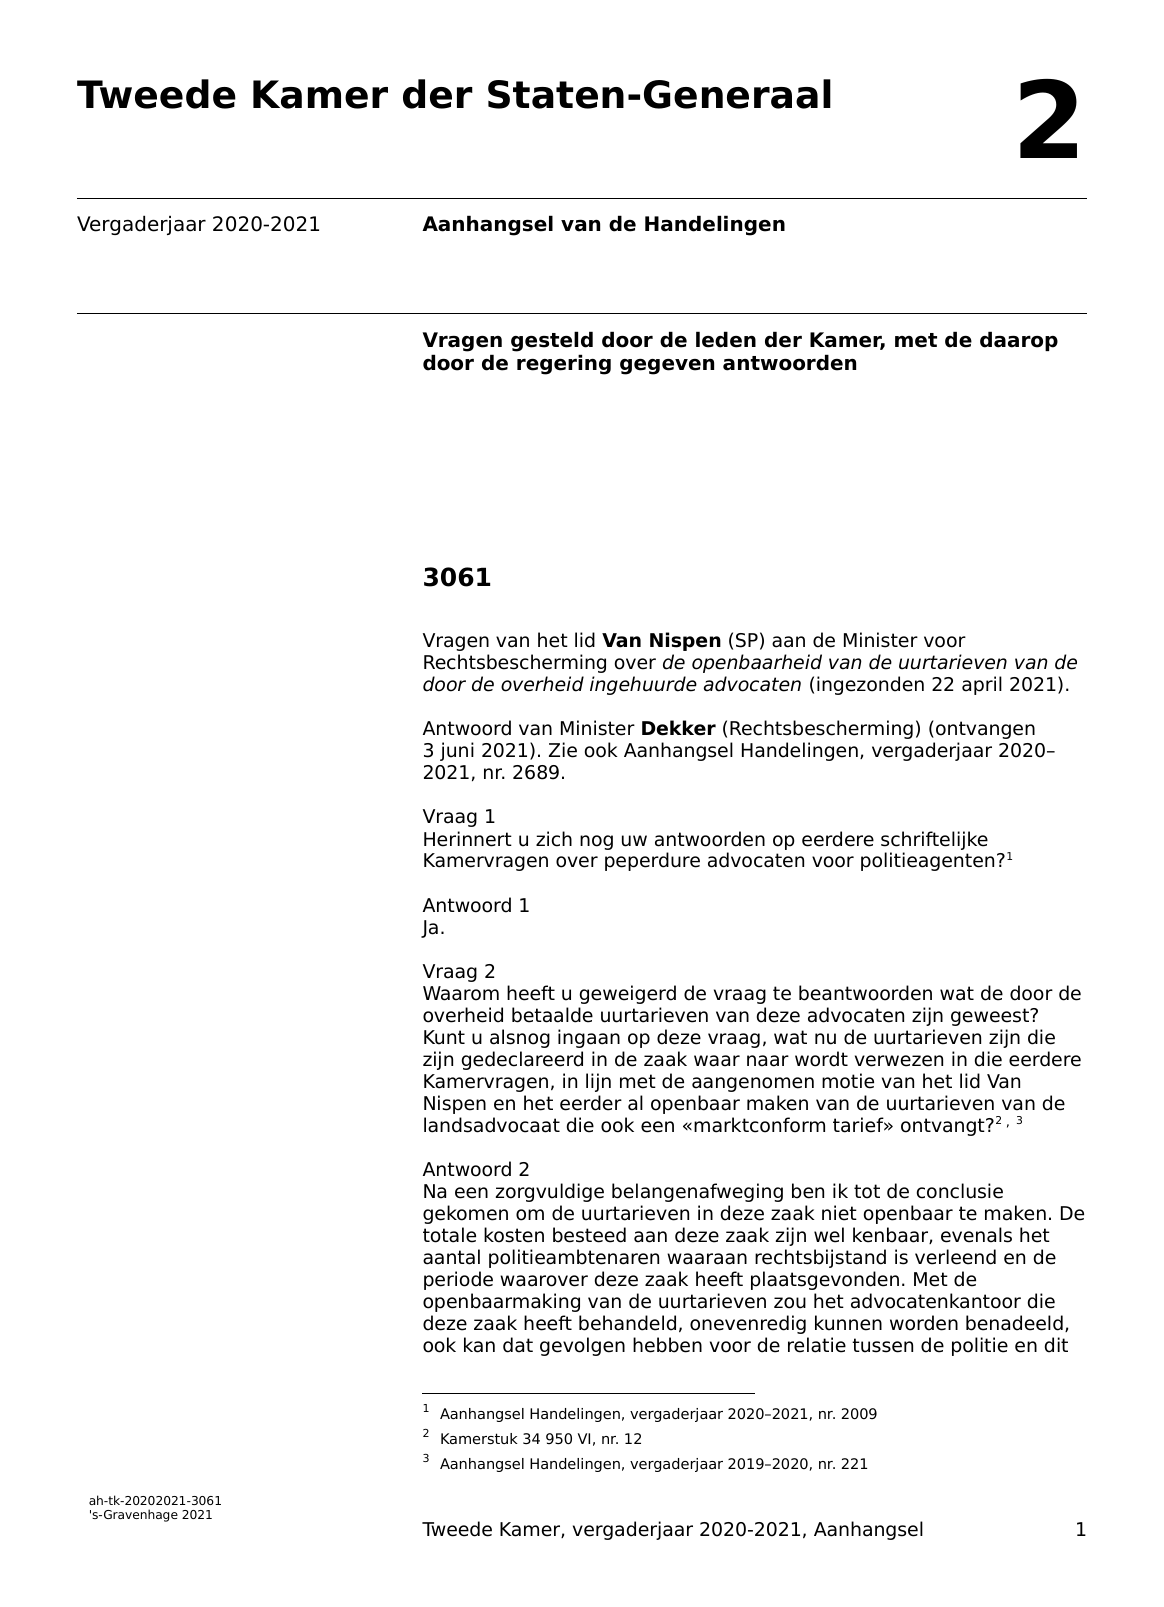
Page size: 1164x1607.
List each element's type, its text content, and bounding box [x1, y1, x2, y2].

text Antwoord 2 [422, 1159, 1087, 1181]
text Aanhangsel Handelingen, vergaderjaar 2020–2021, nr. 2009 [422, 1402, 1087, 1424]
text Aanhangsel Handelingen, vergaderjaar 2019–2020, nr. 221 [422, 1452, 1087, 1474]
text Antwoord van Minister Dekker (Rechtsbescherming) (ontvangen 3 juni 2021). Zie ook Aanhangsel Handelingen, vergaderjaar 2020–2021, nr. 2689. [422, 718, 1087, 784]
text Vraag 1 [422, 806, 1087, 828]
text Vragen van het lid Van Nispen (SP) aan de Minister voor Rechtsbescherming over de openbaarheid van de uurtarieven van de door de overheid ingehuurde advocaten (ingezonden 22 april 2021). [422, 630, 1087, 696]
table_cell Aanhangsel van de Handelingen [422, 199, 1087, 313]
text ah-tk-20202021-3061 [88, 1494, 323, 1508]
text Kamerstuk 34 950 VI, nr. 12 [422, 1427, 1087, 1449]
text 3061 [422, 563, 1087, 592]
table_cell Vragen gesteld door de leden der Kamer, met de daarop door de regering gegeven antwoorden [422, 314, 1087, 375]
table_cell [77, 314, 422, 375]
text Na een zorgvuldige belangenafweging ben ik tot de conclusie gekomen om de uurtarieven in deze zaak niet openbaar te maken. De totale kosten besteed aan deze zaak zijn wel kenbaar, evenals het aantal politieambtenaren waaraan rechtsbijstand is verleend en de periode waarover deze zaak heeft plaatsgevonden. Met de openbaarmaking van de uurtarieven zou het advocatenkantoor die deze zaak heeft behandeld, onevenredig kunnen worden benadeeld, ook kan dat gevolgen hebben voor de relatie tussen de politie en dit [422, 1181, 1087, 1357]
text Ja. [422, 917, 1087, 938]
table_header Tweede Kamer der Staten-Generaal [77, 59, 886, 198]
text Herinnert u zich nog uw antwoorden op eerdere schriftelijke Kamervragen over peperdure advocaten voor politieagenten? [422, 828, 1087, 872]
text Antwoord 1 [422, 894, 1087, 917]
table_cell Vergaderjaar 2020-2021 [77, 199, 422, 313]
text Vraag 2 [422, 961, 1087, 983]
text 's-Gravenhage 2021 [88, 1508, 323, 1522]
text Waarom heeft u geweigerd de vraag te beantwoorden wat de door de overheid betaalde uurtarieven van deze advocaten zijn geweest? Kunt u alsnog ingaan op deze vraag, wat nu de uurtarieven zijn die zijn gedeclareerd in de zaak waar naar wordt verwezen in die eerdere Kamervragen, in lijn met de aangenomen motie van het lid Van Nispen en het eerder al openbaar maken van de uurtarieven van de landsadvocaat die ook een «marktconform tarief» ontvangt?, [422, 983, 1087, 1137]
table_header 2 [886, 59, 1087, 198]
